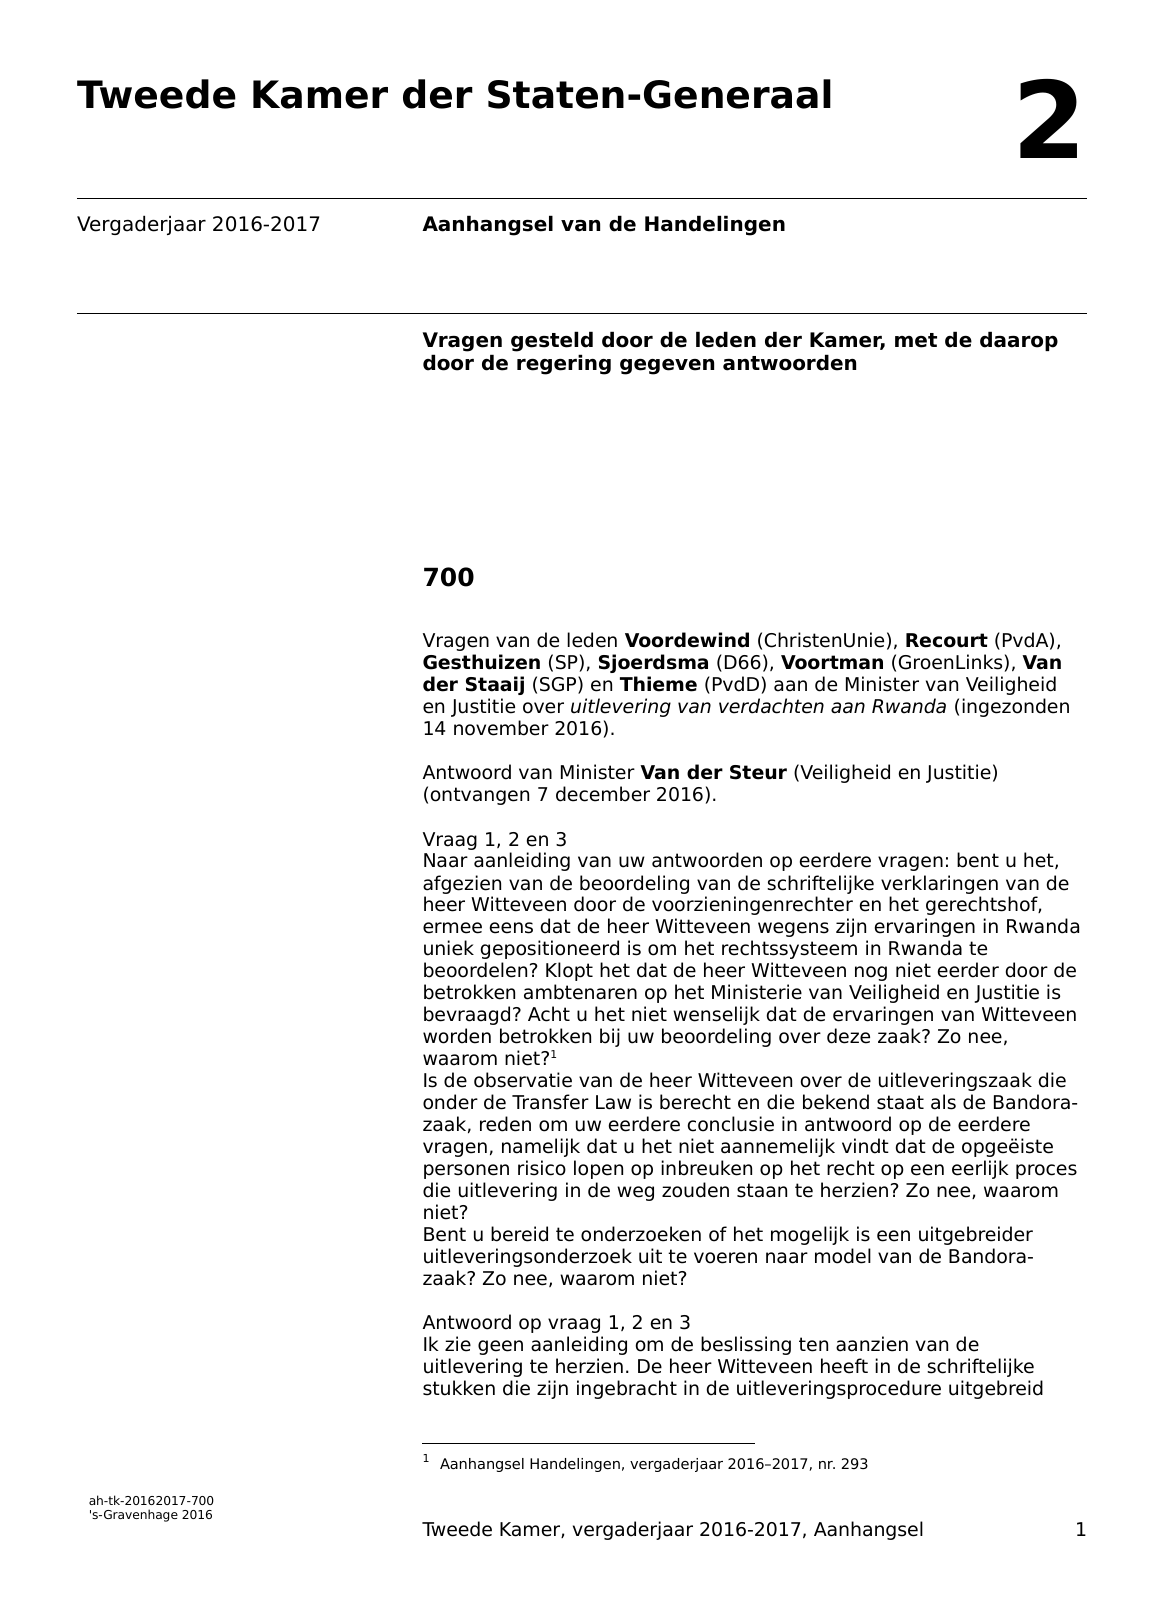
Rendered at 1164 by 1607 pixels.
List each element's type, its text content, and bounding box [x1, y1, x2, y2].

table_cell Vragen gesteld door de leden der Kamer, met de daarop door de regering gegeven antwoorden [422, 314, 1087, 375]
text ah-tk-20162017-700 [88, 1494, 323, 1508]
text Antwoord op vraag 1, 2 en 3 [422, 1312, 1087, 1334]
text Vraag 1, 2 en 3 [422, 828, 1087, 850]
text Antwoord van Minister Van der Steur (Veiligheid en Justitie) (ontvangen 7 december 2016). [422, 762, 1087, 806]
table_cell [77, 314, 422, 375]
text Bent u bereid te onderzoeken of het mogelijk is een uitgebreider uitleveringsonderzoek uit te voeren naar model van de Bandora-zaak? Zo nee, waarom niet? [422, 1224, 1087, 1290]
text Aanhangsel Handelingen, vergaderjaar 2016–2017, nr. 293 [422, 1452, 1087, 1474]
text 's-Gravenhage 2016 [88, 1508, 323, 1522]
table_cell Vergaderjaar 2016-2017 [77, 199, 422, 313]
table_header 2 [886, 59, 1087, 198]
text Is de observatie van de heer Witteveen over de uitleveringszaak die onder de Transfer Law is berecht en die bekend staat als de Bandora-zaak, reden om uw eerdere conclusie in antwoord op de eerdere vragen, namelijk dat u het niet aannemelijk vindt dat de opgeëiste personen risico lopen op inbreuken op het recht op een eerlijk proces die uitlevering in de weg zouden staan te herzien? Zo nee, waarom niet? [422, 1070, 1087, 1224]
table_header Tweede Kamer der Staten-Generaal [77, 59, 886, 198]
table_cell Aanhangsel van de Handelingen [422, 199, 1087, 313]
text Ik zie geen aanleiding om de beslissing ten aanzien van de uitlevering te herzien. De heer Witteveen heeft in de schriftelijke stukken die zijn ingebracht in de uitleveringsprocedure uitgebreid [422, 1334, 1087, 1400]
text 700 [422, 563, 1087, 592]
text Vragen van de leden Voordewind (ChristenUnie), Recourt (PvdA), Gesthuizen (SP), Sjoerdsma (D66), Voortman (GroenLinks), Van der Staaij (SGP) en Thieme (PvdD) aan de Minister van Veiligheid en Justitie over uitlevering van verdachten aan Rwanda (ingezonden 14 november 2016). [422, 630, 1087, 740]
text Naar aanleiding van uw antwoorden op eerdere vragen: bent u het, afgezien van de beoordeling van de schriftelijke verklaringen van de heer Witteveen door de voorzieningenrechter en het gerechtshof, ermee eens dat de heer Witteveen wegens zijn ervaringen in Rwanda uniek gepositioneerd is om het rechtssysteem in Rwanda te beoordelen? Klopt het dat de heer Witteveen nog niet eerder door de betrokken ambtenaren op het Ministerie van Veiligheid en Justitie is bevraagd? Acht u het niet wenselijk dat de ervaringen van Witteveen worden betrokken bij uw beoordeling over deze zaak? Zo nee, waarom niet? [422, 850, 1087, 1070]
